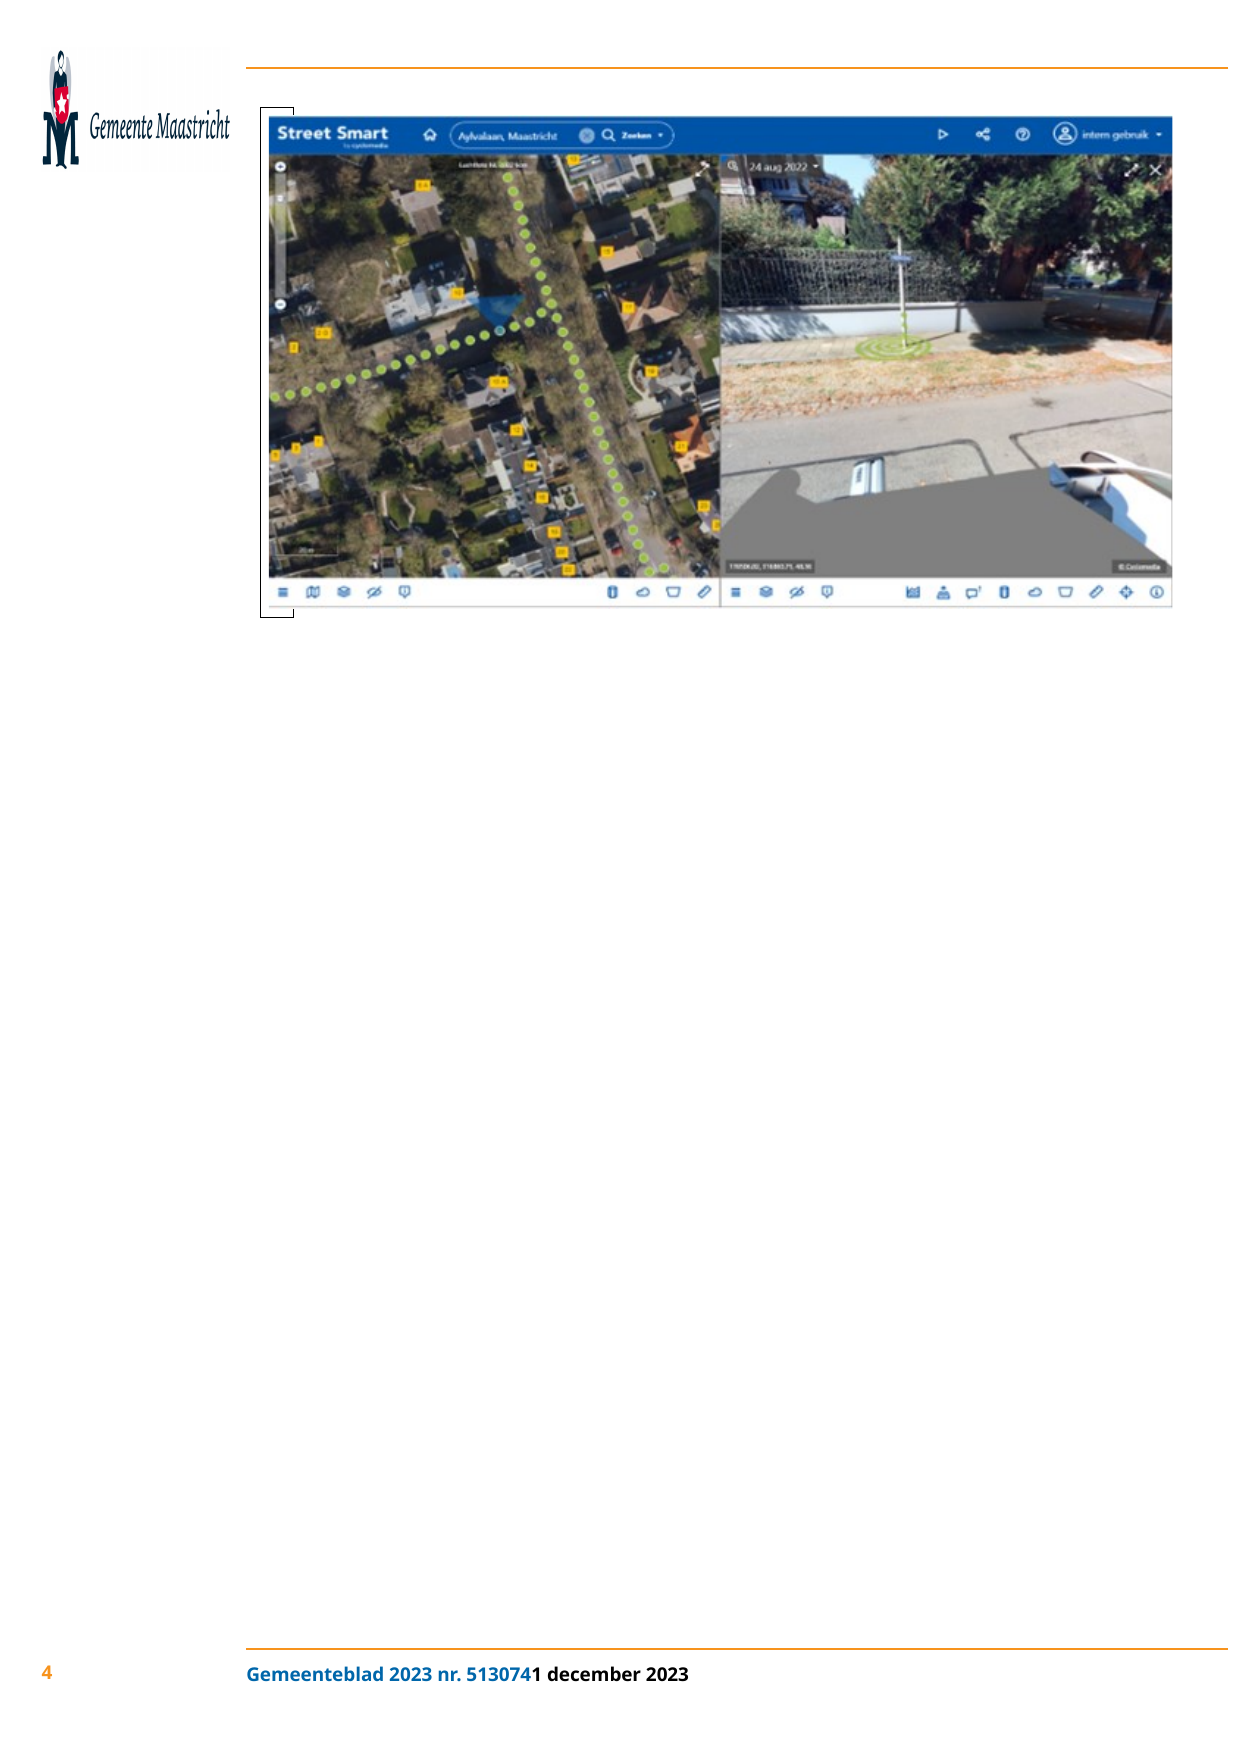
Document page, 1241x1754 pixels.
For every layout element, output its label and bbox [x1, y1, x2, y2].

picture [41, 47, 231, 172]
picture [268, 115, 1173, 609]
